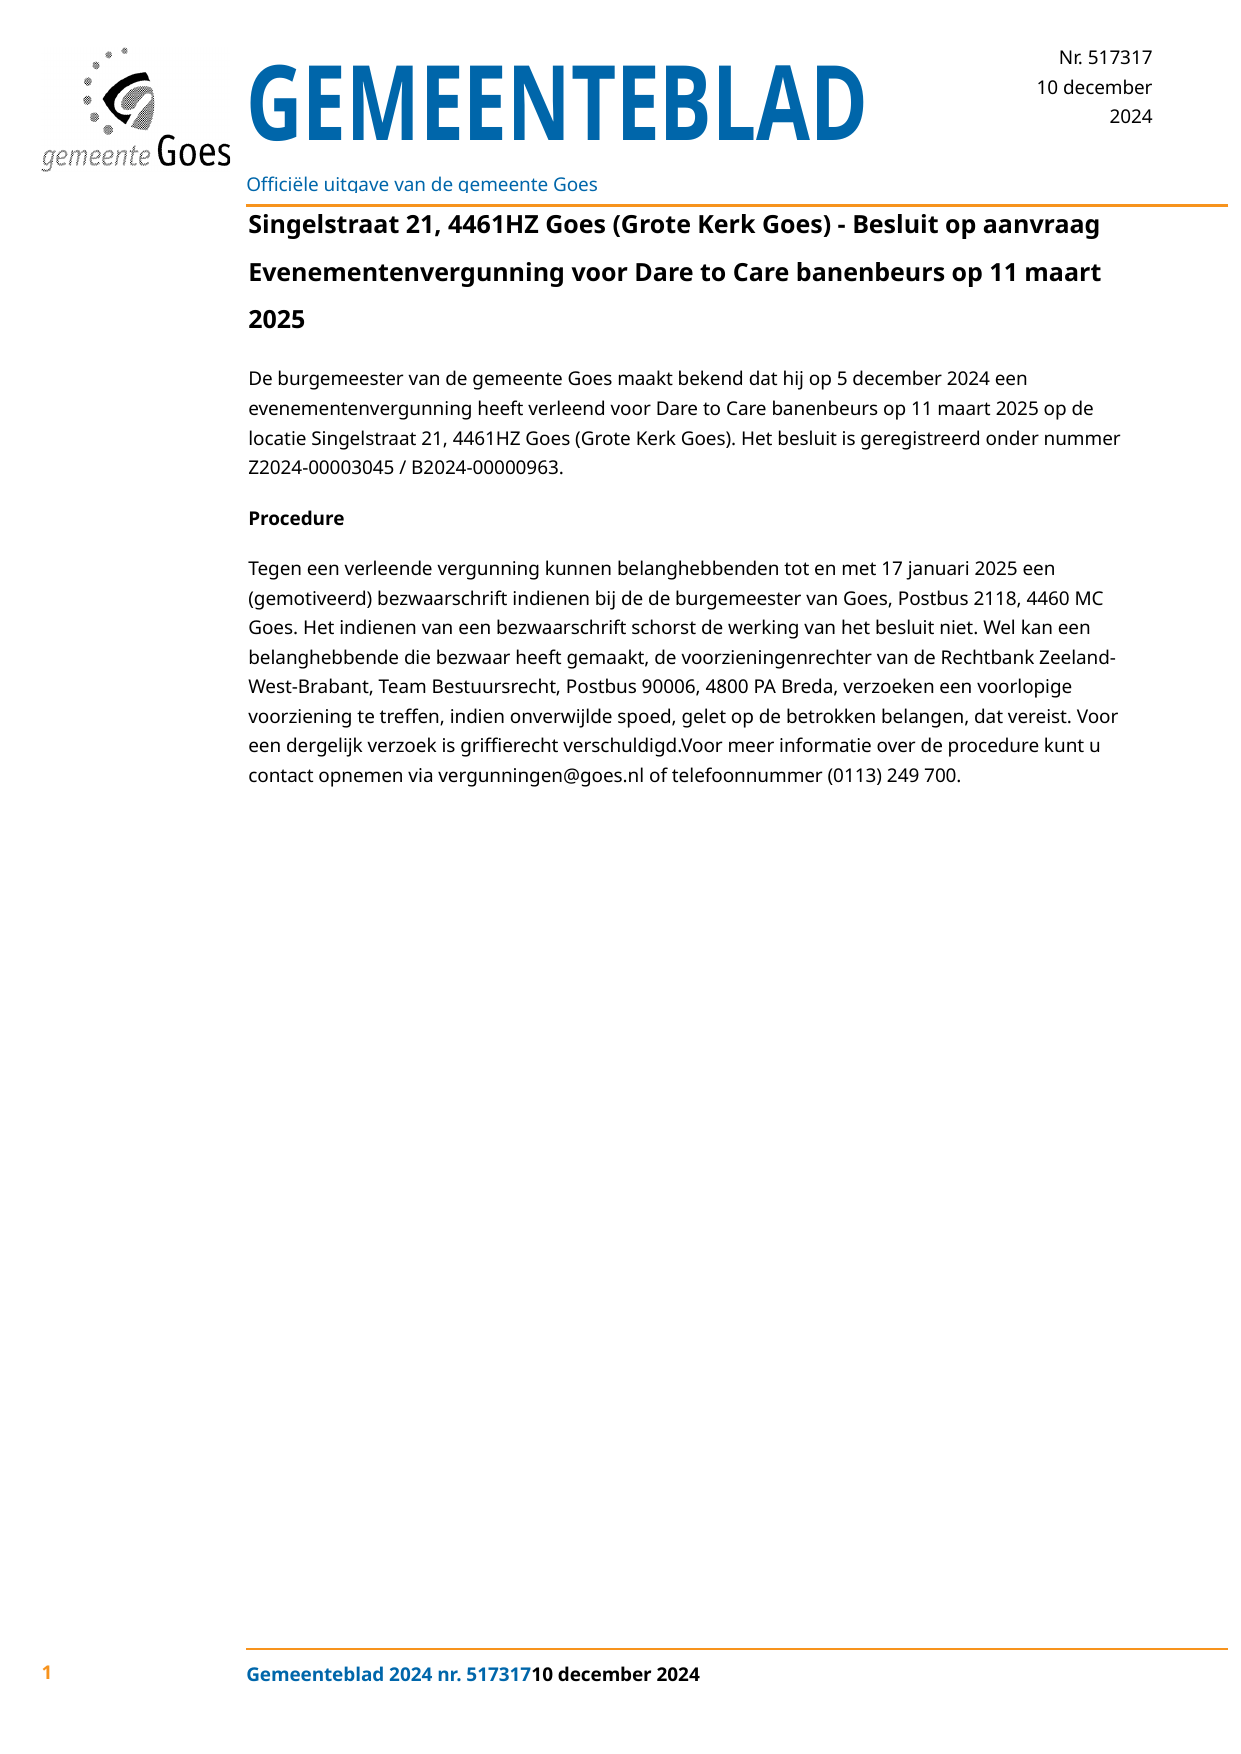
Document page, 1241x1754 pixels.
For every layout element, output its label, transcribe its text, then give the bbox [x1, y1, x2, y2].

text Singelstraat 21, 4461HZ Goes (Grote Kerk Goes) - Besluit op aanvraag Evenementenvergunning voor Dare to Care banenbeurs op 11 maart 2025 [248, 207, 1152, 336]
text Tegen een verleende vergunning kunnen belanghebbenden tot en met 17 januari 2025 een (gemotiveerd) bezwaarschrift indienen bij de de burgemeester van Goes, Postbus 2118, 4460 MC Goes. Het indienen van een bezwaarschrift schorst de werking van het besluit niet. Wel kan een belanghebbende die bezwaar heeft gemaakt, de voorzieningenrechter van de Rechtbank Zeeland-West-Brabant, Team Bestuursrecht, Postbus 90006, 4800 PA Breda, verzoeken een voorlopige voorziening te treffen, indien onverwijlde spoed, gelet op de betrokken belangen, dat vereist. Voor een dergelijk verzoek is griffierecht verschuldigd.Voor meer informatie over de procedure kunt u contact opnemen via vergunningen@goes.nl of telefoonnummer (0113) 249 700. [248, 555, 1152, 788]
text De burgemeester van de gemeente Goes maakt bekend dat hij op 5 december 2024 een evenementenvergunning heeft verleend voor Dare to Care banenbeurs op 11 maart 2025 op de locatie Singelstraat 21, 4461HZ Goes (Grote Kerk Goes). Het besluit is geregistreerd onder nummer Z2024-00003045 / B2024-00000963. [248, 366, 1152, 480]
picture [41, 47, 231, 172]
text Procedure [248, 505, 1152, 530]
